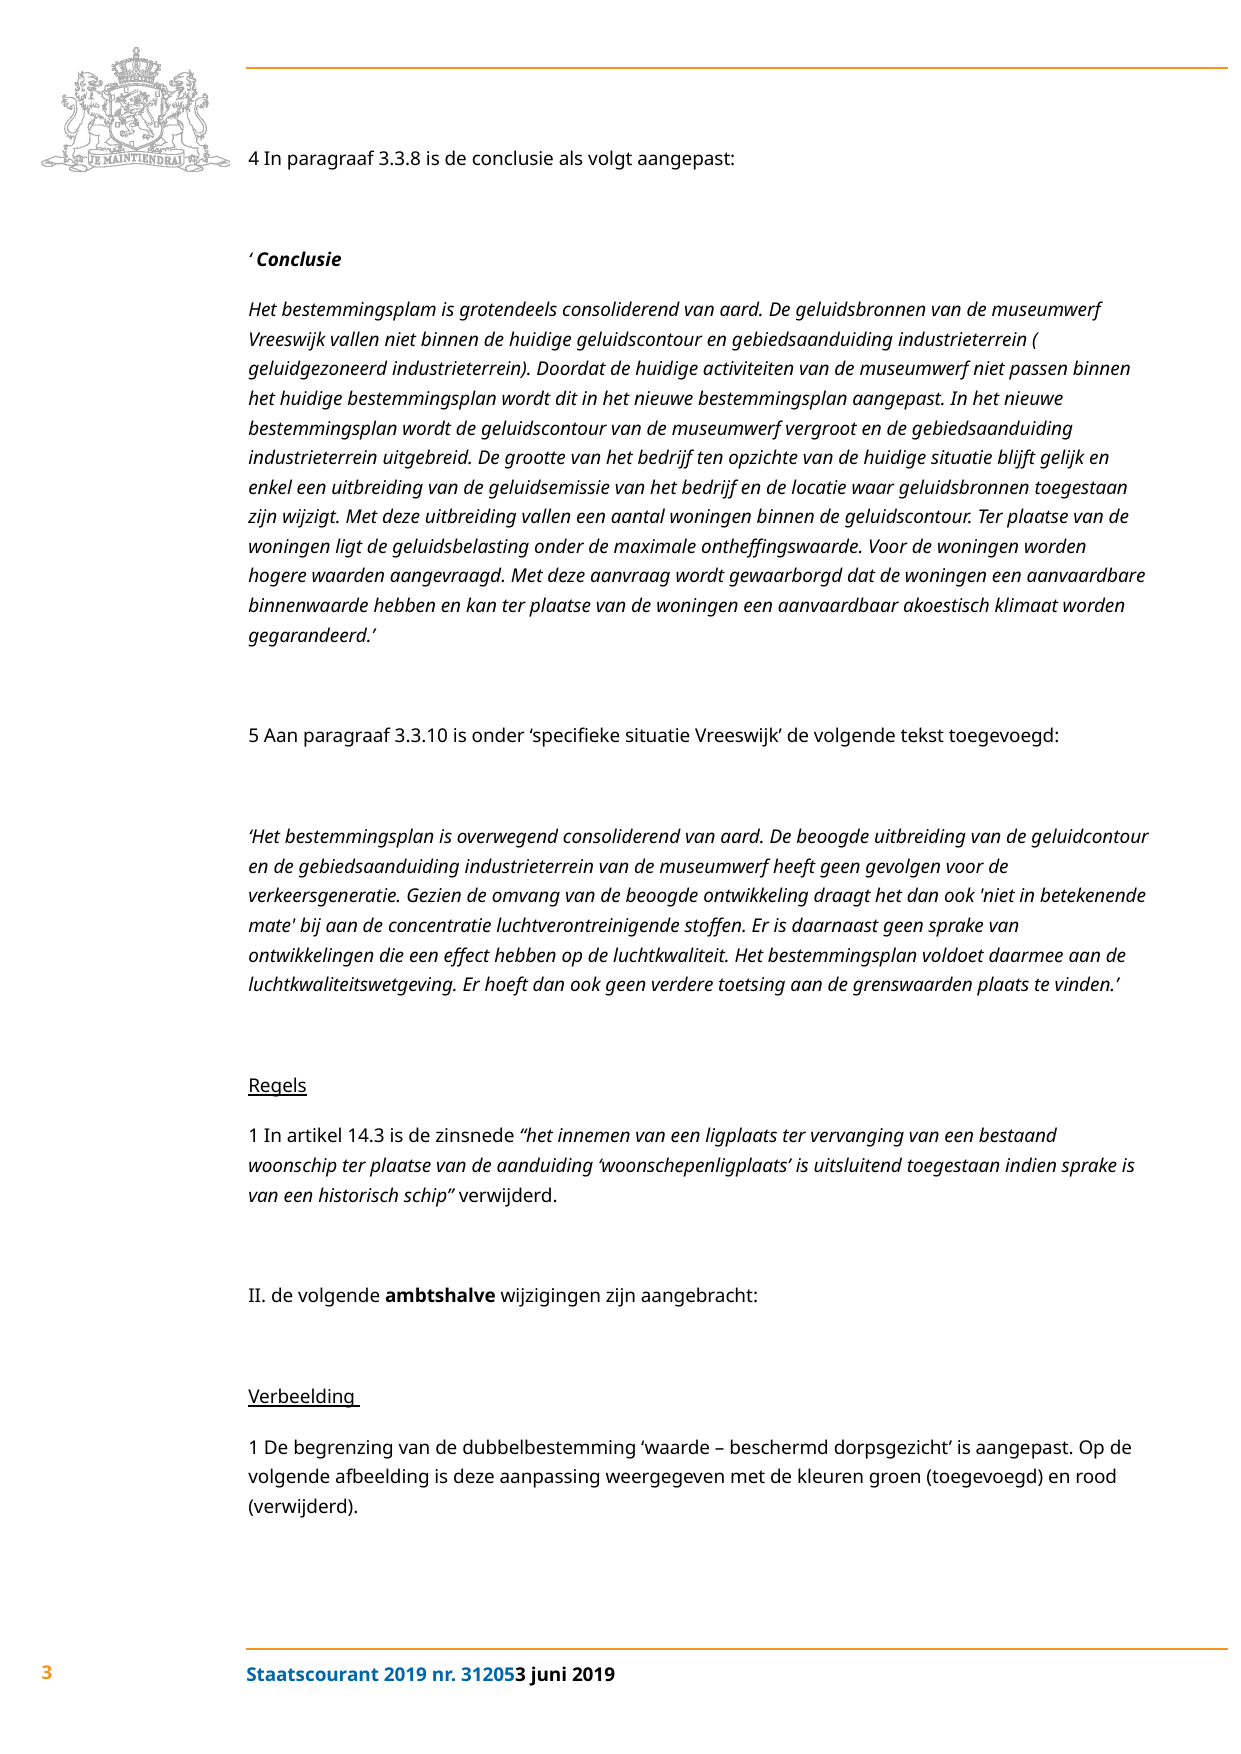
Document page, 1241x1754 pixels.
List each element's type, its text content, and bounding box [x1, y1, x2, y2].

text Het bestemmingsplam is grotendeels consoliderend van aard. De geluidsbronnen van de museumwerf Vreeswijk vallen niet binnen de huidige geluidscontour en gebiedsaanduiding industrieterrein ( geluidgezoneerd industrieterrein). Doordat de huidige activiteiten van de museumwerf niet passen binnen het huidige bestemmingsplan wordt dit in het nieuwe bestemmingsplan aangepast. In het nieuwe bestemmingsplan wordt de geluidscontour van de museumwerf vergroot en de gebiedsaanduiding industrieterrein uitgebreid. De grootte van het bedrijf ten opzichte van de huidige situatie blijft gelijk en enkel een uitbreiding van de geluidsemissie van het bedrijf en de locatie waar geluidsbronnen toegestaan zijn wijzigt. Met deze uitbreiding vallen een aantal woningen binnen de geluidscontour. Ter plaatse van de woningen ligt de geluidsbelasting onder de maximale ontheffingswaarde. Voor de woningen worden hogere waarden aangevraagd. Met deze aanvraag wordt gewaarborgd dat de woningen een aanvaardbare binnenwaarde hebben en kan ter plaatse van de woningen een aanvaardbaar akoestisch klimaat worden gegarandeerd.’ [248, 296, 1152, 648]
text Regels [248, 1072, 1152, 1098]
text ‘ Conclusie [248, 246, 1152, 272]
text Verbeelding [248, 1383, 1152, 1409]
text 5 Aan paragraaf 3.3.10 is onder ‘specifieke situatie Vreeswijk’ de volgende tekst toegevoegd: [248, 723, 1152, 748]
text ‘Het bestemmingsplan is overwegend consoliderend van aard. De beoogde uitbreiding van de geluidcontour en de gebiedsaanduiding industrieterrein van de museumwerf heeft geen gevolgen voor de verkeersgeneratie. Gezien de omvang van de beoogde ontwikkeling draagt het dan ook 'niet in betekenende mate' bij aan de concentratie luchtverontreinigende stoffen. Er is daarnaast geen sprake van ontwikkelingen die een effect hebben op de luchtkwaliteit. Het bestemmingsplan voldoet daarmee aan de luchtkwaliteitswetgeving. Er hoeft dan ook geen verdere toetsing aan de grenswaarden plaats te vinden.’ [248, 823, 1152, 997]
text II. de volgende ambtshalve wijzigingen zijn aangebracht: [248, 1283, 1152, 1308]
text 1 In artikel 14.3 is de zinsnede “het innemen van een ligplaats ter vervanging van een bestaand woonschip ter plaatse van de aanduiding ‘woonschepenligplaats’ is uitsluitend toegestaan indien sprake is van een historisch schip” verwijderd. [248, 1123, 1152, 1208]
text 1 De begrenzing van de dubbelbestemming ‘waarde – beschermd dorpsgezicht’ is aangepast. Op de volgende afbeelding is deze aanpassing weergegeven met de kleuren groen (toegevoegd) en rood (verwijderd). [248, 1434, 1152, 1519]
text 4 In paragraaf 3.3.8 is de conclusie als volgt aangepast: [248, 145, 1152, 171]
picture [41, 47, 231, 172]
